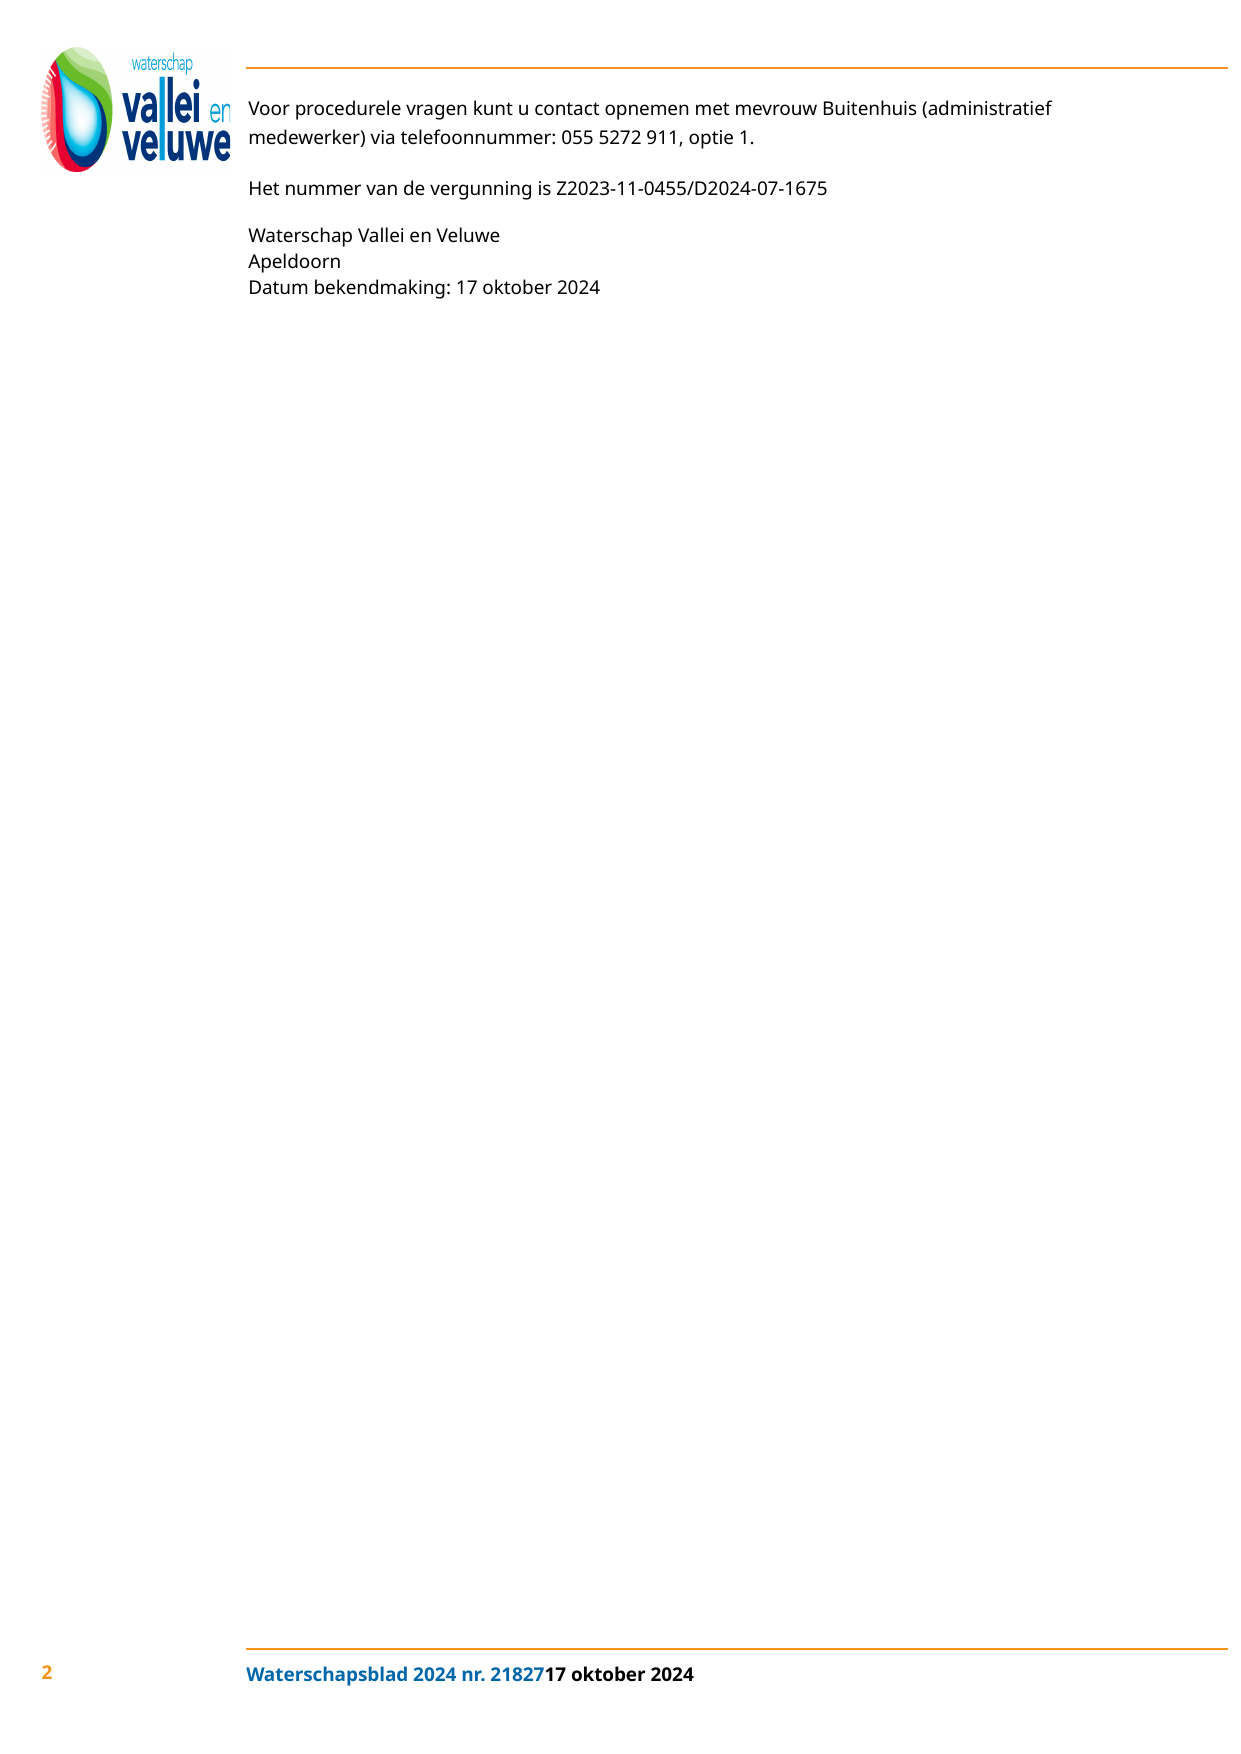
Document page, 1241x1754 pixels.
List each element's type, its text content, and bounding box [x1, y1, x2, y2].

text Apeldoorn [248, 248, 1152, 274]
text Waterschap Vallei en Veluwe [248, 223, 1152, 248]
text Het nummer van de vergunning is Z2023-11-0455/D2024-07-1675 [248, 175, 1152, 201]
text Voor procedurele vragen kunt u contact opnemen met mevrouw Buitenhuis (administratief medewerker) via telefoonnummer: 055 5272 911, optie 1. [248, 95, 1152, 150]
text Datum bekendmaking: 17 oktober 2024 [248, 274, 1152, 300]
picture [41, 47, 231, 172]
